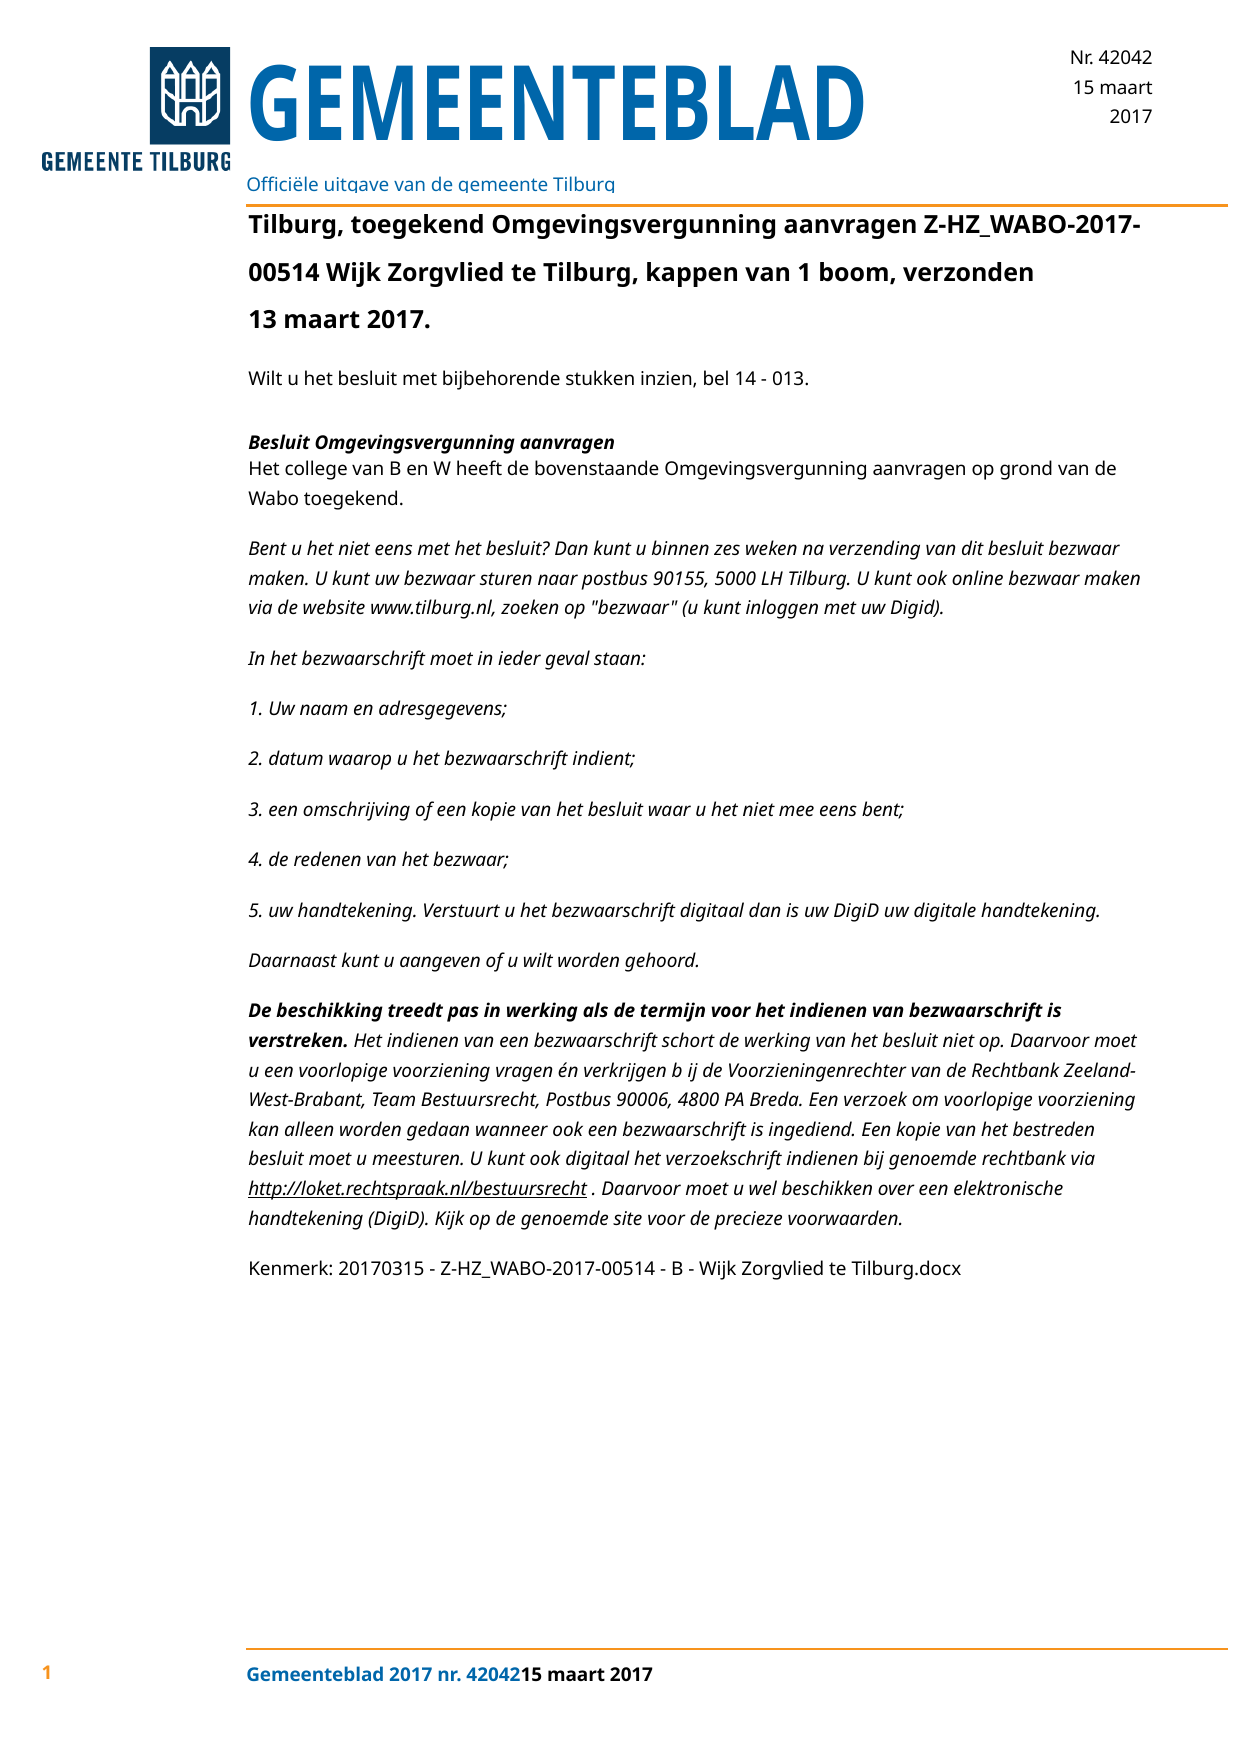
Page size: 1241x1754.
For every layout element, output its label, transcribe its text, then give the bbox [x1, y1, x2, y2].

text Besluit Omgevingsvergunning aanvragen [248, 429, 1152, 455]
text De beschikking treedt pas in werking als de termijn voor het indienen van bezwaarschrift is verstreken. Het indienen van een bezwaarschrift schort de werking van het besluit niet op. Daarvoor moet u een voorlopige voorziening vragen én verkrijgen b ij de Voorzieningenrechter van de Rechtbank Zeeland-West-Brabant, Team Bestuursrecht, Postbus 90006, 4800 PA Breda. Een verzoek om voorlopige voorziening kan alleen worden gedaan wanneer ook een bezwaarschrift is ingediend. Een kopie van het bestreden besluit moet u meesturen. U kunt ook digitaal het verzoekschrift indienen bij genoemde rechtbank via http://loket.rechtspraak.nl/bestuursrecht . Daarvoor moet u wel beschikken over een elektronische handtekening (DigiD). Kijk op de genoemde site voor de precieze voorwaarden. [248, 998, 1152, 1231]
text 2. datum waarop u het bezwaarschrift indient; [248, 746, 1152, 771]
text Wilt u het besluit met bijbehorende stukken inzien, bel 14 - 013. [248, 366, 1152, 391]
picture [41, 47, 231, 172]
text Bent u het niet eens met het besluit? Dan kunt u binnen zes weken na verzending van dit besluit bezwaar maken. U kunt uw bezwaar sturen naar postbus 90155, 5000 LH Tilburg. U kunt ook online bezwaar maken via de website www.tilburg.nl, zoeken op "bezwaar" (u kunt inloggen met uw Digid). [248, 535, 1152, 620]
text Kenmerk: 20170315 - Z-HZ_WABO-2017-00514 - B - Wijk Zorgvlied te Tilburg.docx [248, 1255, 1152, 1281]
text In het bezwaarschrift moet in ieder geval staan: [248, 645, 1152, 671]
text Het college van B en W heeft de bovenstaande Omgevingsvergunning aanvragen op grond van de Wabo toegekend. [248, 455, 1152, 511]
text 1. Uw naam en adresgegevens; [248, 695, 1152, 721]
text 3. een omschrijving of een kopie van het besluit waar u het niet mee eens bent; [248, 796, 1152, 822]
text 5. uw handtekening. Verstuurt u het bezwaarschrift digitaal dan is uw DigiD uw digitale handtekening. [248, 897, 1152, 923]
text 4. de redenen van het bezwaar; [248, 846, 1152, 872]
text Tilburg, toegekend Omgevingsvergunning aanvragen Z-HZ_WABO-2017-00514 Wijk Zorgvlied te Tilburg, kappen van 1 boom, verzonden 13 maart 2017. [248, 207, 1152, 336]
text Daarnaast kunt u aangeven of u wilt worden gehoord. [248, 947, 1152, 973]
